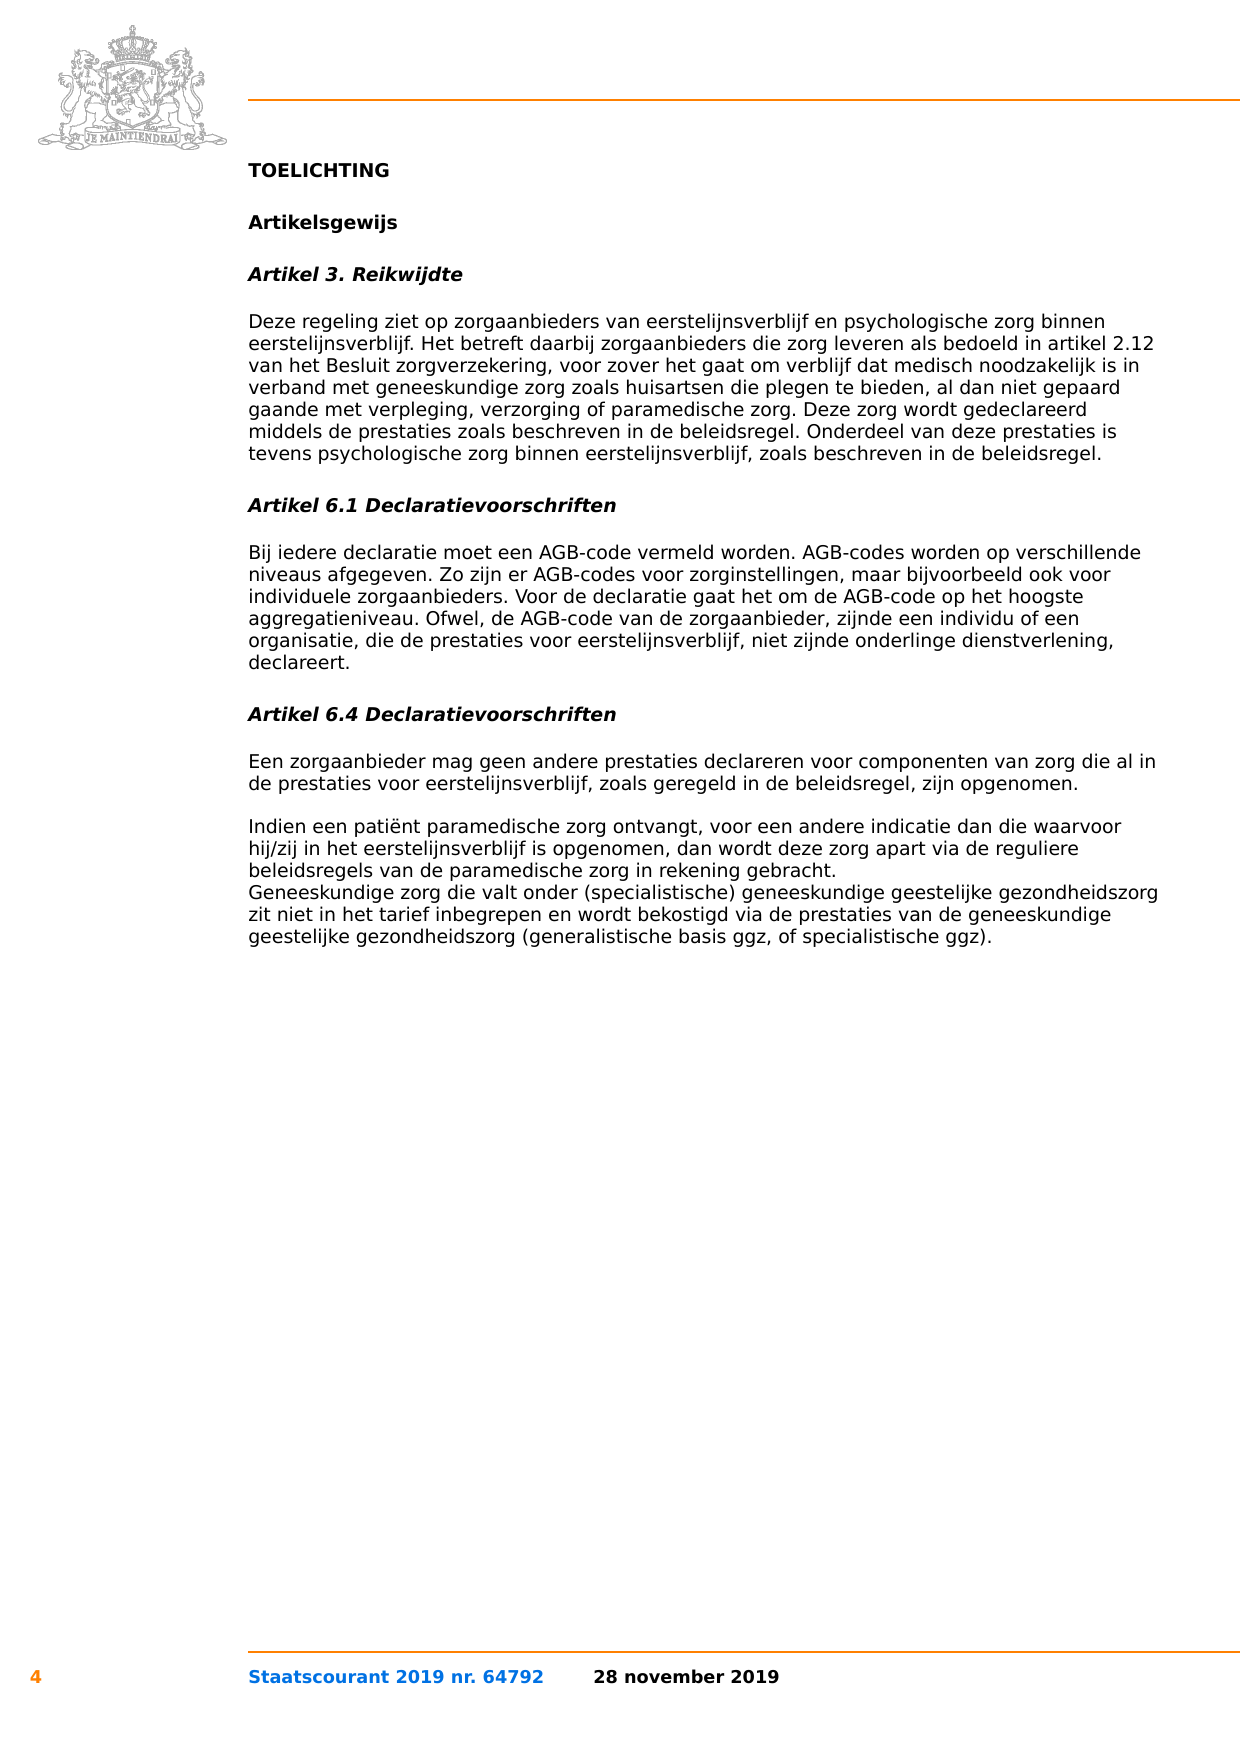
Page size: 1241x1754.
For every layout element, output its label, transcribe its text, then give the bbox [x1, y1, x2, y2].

subtitle Artikelsgewijs [248, 212, 1163, 234]
text Indien een patiënt paramedische zorg ontvangt, voor een andere indicatie dan die waarvoor hij/zij in het eerstelijnsverblijf is opgenomen, dan wordt deze zorg apart via de reguliere beleidsregels van de paramedische zorg in rekening gebracht. [248, 816, 1163, 882]
text Een zorgaanbieder mag geen andere prestaties declareren voor componenten van zorg die al in de prestaties voor eerstelijnsverblijf, zoals geregeld in de beleidsregel, zijn opgenomen. [248, 751, 1163, 794]
subtitle Artikel 6.4 Declaratievoorschriften [248, 703, 1163, 726]
subtitle Artikel 3. Reikwijdte [248, 264, 1163, 286]
text Deze regeling ziet op zorgaanbieders van eerstelijnsverblijf en psychologische zorg binnen eerstelijnsverblijf. Het betreft daarbij zorgaanbieders die zorg leveren als bedoeld in artikel 2.12 van het Besluit zorgverzekering, voor zover het gaat om verblijf dat medisch noodzakelijk is in verband met geneeskundige zorg zoals huisartsen die plegen te bieden, al dan niet gepaard gaande met verpleging, verzorging of paramedische zorg. Deze zorg wordt gedeclareerd middels de prestaties zoals beschreven in de beleidsregel. Onderdeel van deze prestaties is tevens psychologische zorg binnen eerstelijnsverblijf, zoals beschreven in de beleidsregel. [248, 311, 1163, 465]
subtitle TOELICHTING [248, 160, 1163, 182]
picture [38, 25, 227, 150]
subtitle Artikel 6.1 Declaratievoorschriften [248, 495, 1163, 517]
text Geneeskundige zorg die valt onder (specialistische) geneeskundige geestelijke gezondheidszorg zit niet in het tarief inbegrepen en wordt bekostigd via de prestaties van de geneeskundige geestelijke gezondheidszorg (generalistische basis ggz, of specialistische ggz). [248, 882, 1163, 948]
text Bij iedere declaratie moet een AGB-code vermeld worden. AGB-codes worden op verschillende niveaus afgegeven. Zo zijn er AGB-codes voor zorginstellingen, maar bijvoorbeeld ook voor individuele zorgaanbieders. Voor de declaratie gaat het om de AGB-code op het hoogste aggregatieniveau. Ofwel, de AGB-code van de zorgaanbieder, zijnde een individu of een organisatie, die de prestaties voor eerstelijnsverblijf, niet zijnde onderlinge dienstverlening, declareert. [248, 542, 1163, 673]
